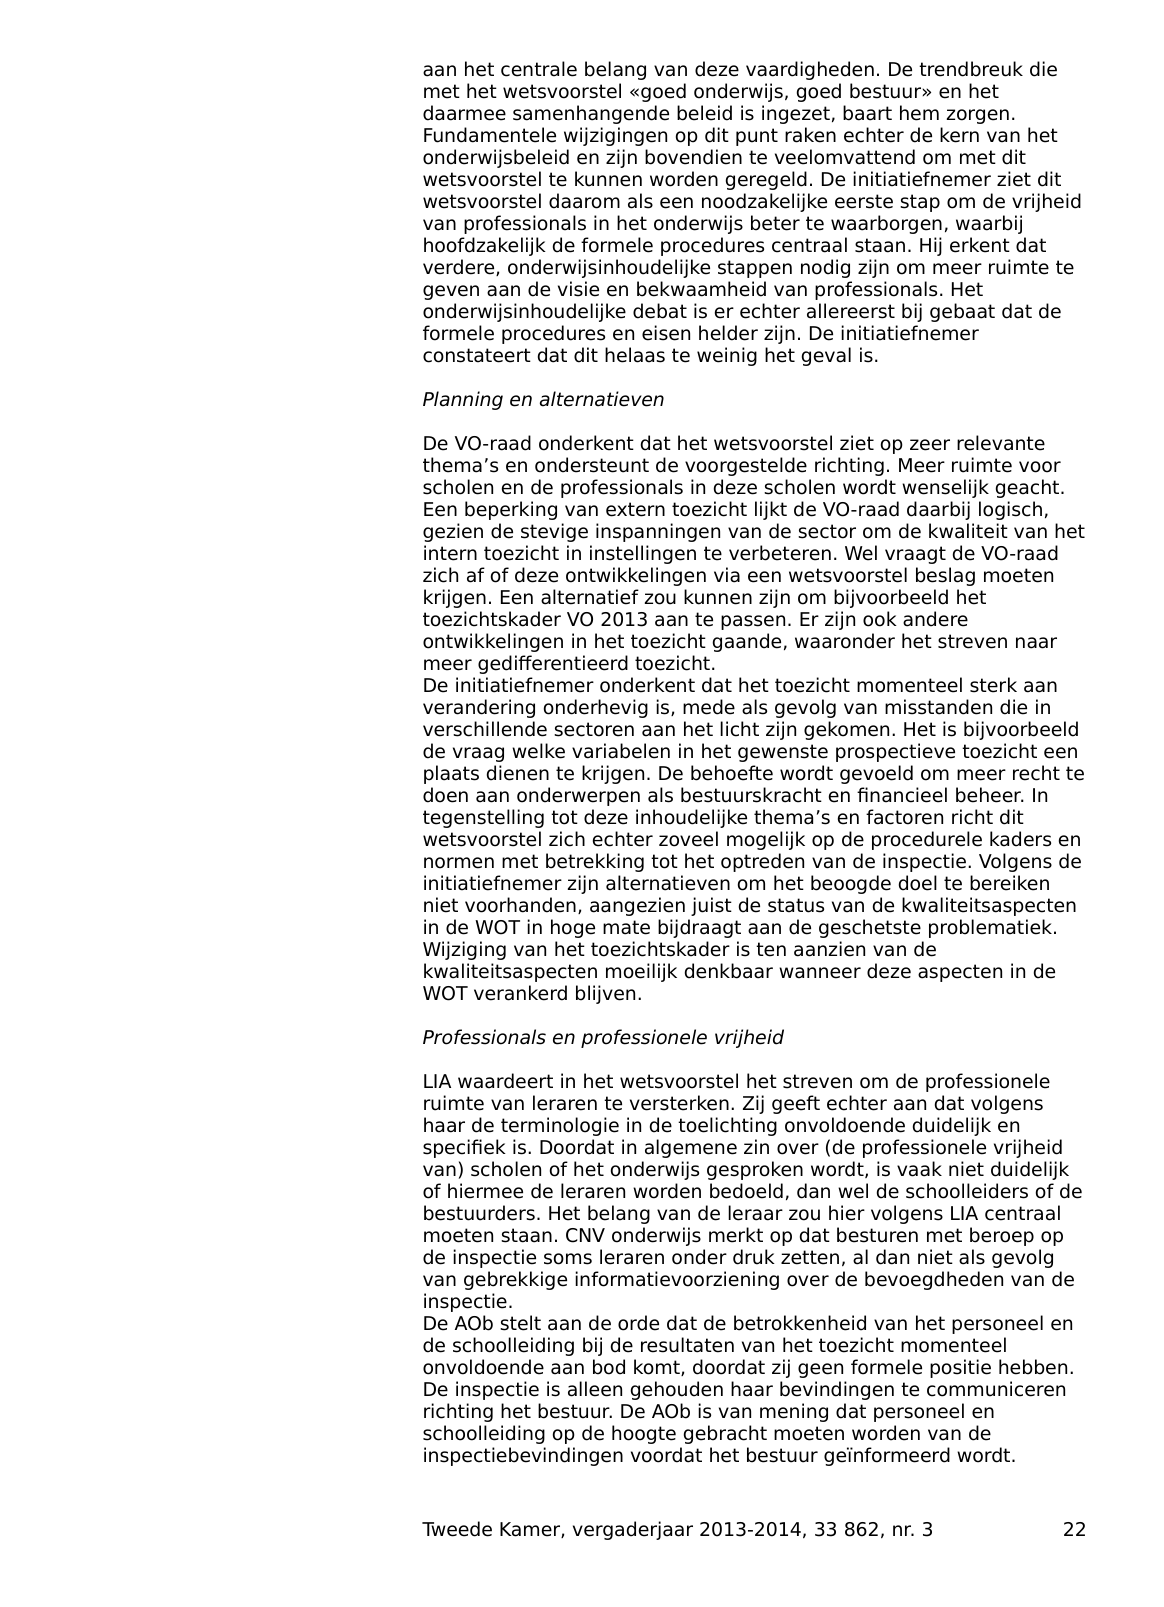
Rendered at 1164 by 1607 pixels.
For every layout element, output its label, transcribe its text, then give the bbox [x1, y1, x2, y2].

text LIA waardeert in het wetsvoorstel het streven om de professionele ruimte van leraren te versterken. Zij geeft echter aan dat volgens haar de terminologie in de toelichting onvoldoende duidelijk en specifiek is. Doordat in algemene zin over (de professionele vrijheid van) scholen of het onderwijs gesproken wordt, is vaak niet duidelijk of hiermee de leraren worden bedoeld, dan wel de schoolleiders of de bestuurders. Het belang van de leraar zou hier volgens LIA centraal moeten staan. CNV onderwijs merkt op dat besturen met beroep op de inspectie soms leraren onder druk zetten, al dan niet als gevolg van gebrekkige informatievoorziening over de bevoegdheden van de inspectie. [422, 1071, 1087, 1313]
subtitle Planning en alternatieven [422, 389, 1087, 411]
subtitle Professionals en professionele vrijheid [422, 1027, 1087, 1049]
text aan het centrale belang van deze vaardigheden. De trendbreuk die met het wetsvoorstel «goed onderwijs, goed bestuur» en het daarmee samenhangende beleid is ingezet, baart hem zorgen. Fundamentele wijzigingen op dit punt raken echter de kern van het onderwijsbeleid en zijn bovendien te veelomvattend om met dit wetsvoorstel te kunnen worden geregeld. De initiatiefnemer ziet dit wetsvoorstel daarom als een noodzakelijke eerste stap om de vrijheid van professionals in het onderwijs beter te waarborgen, waarbij hoofdzakelijk de formele procedures centraal staan. Hij erkent dat verdere, onderwijsinhoudelijke stappen nodig zijn om meer ruimte te geven aan de visie en bekwaamheid van professionals. Het onderwijsinhoudelijke debat is er echter allereerst bij gebaat dat de formele procedures en eisen helder zijn. De initiatiefnemer constateert dat dit helaas te weinig het geval is. [422, 59, 1087, 367]
text De initiatiefnemer onderkent dat het toezicht momenteel sterk aan verandering onderhevig is, mede als gevolg van misstanden die in verschillende sectoren aan het licht zijn gekomen. Het is bijvoorbeeld de vraag welke variabelen in het gewenste prospectieve toezicht een plaats dienen te krijgen. De behoefte wordt gevoeld om meer recht te doen aan onderwerpen als bestuurskracht en financieel beheer. In tegenstelling tot deze inhoudelijke thema’s en factoren richt dit wetsvoorstel zich echter zoveel mogelijk op de procedurele kaders en normen met betrekking tot het optreden van de inspectie. Volgens de initiatiefnemer zijn alternatieven om het beoogde doel te bereiken niet voorhanden, aangezien juist de status van de kwaliteitsaspecten in de WOT in hoge mate bijdraagt aan de geschetste problematiek. Wijziging van het toezichtskader is ten aanzien van de kwaliteitsaspecten moeilijk denkbaar wanneer deze aspecten in de WOT verankerd blijven. [422, 675, 1087, 1004]
text De VO-raad onderkent dat het wetsvoorstel ziet op zeer relevante thema’s en ondersteunt de voorgestelde richting. Meer ruimte voor scholen en de professionals in deze scholen wordt wenselijk geacht. Een beperking van extern toezicht lijkt de VO-raad daarbij logisch, gezien de stevige inspanningen van de sector om de kwaliteit van het intern toezicht in instellingen te verbeteren. Wel vraagt de VO-raad zich af of deze ontwikkelingen via een wetsvoorstel beslag moeten krijgen. Een alternatief zou kunnen zijn om bijvoorbeeld het toezichtskader VO 2013 aan te passen. Er zijn ook andere ontwikkelingen in het toezicht gaande, waaronder het streven naar meer gedifferentieerd toezicht. [422, 433, 1087, 675]
text De AOb stelt aan de orde dat de betrokkenheid van het personeel en de schoolleiding bij de resultaten van het toezicht momenteel onvoldoende aan bod komt, doordat zij geen formele positie hebben. De inspectie is alleen gehouden haar bevindingen te communiceren richting het bestuur. De AOb is van mening dat personeel en schoolleiding op de hoogte gebracht moeten worden van de inspectiebevindingen voordat het bestuur geïnformeerd wordt. [422, 1313, 1087, 1467]
